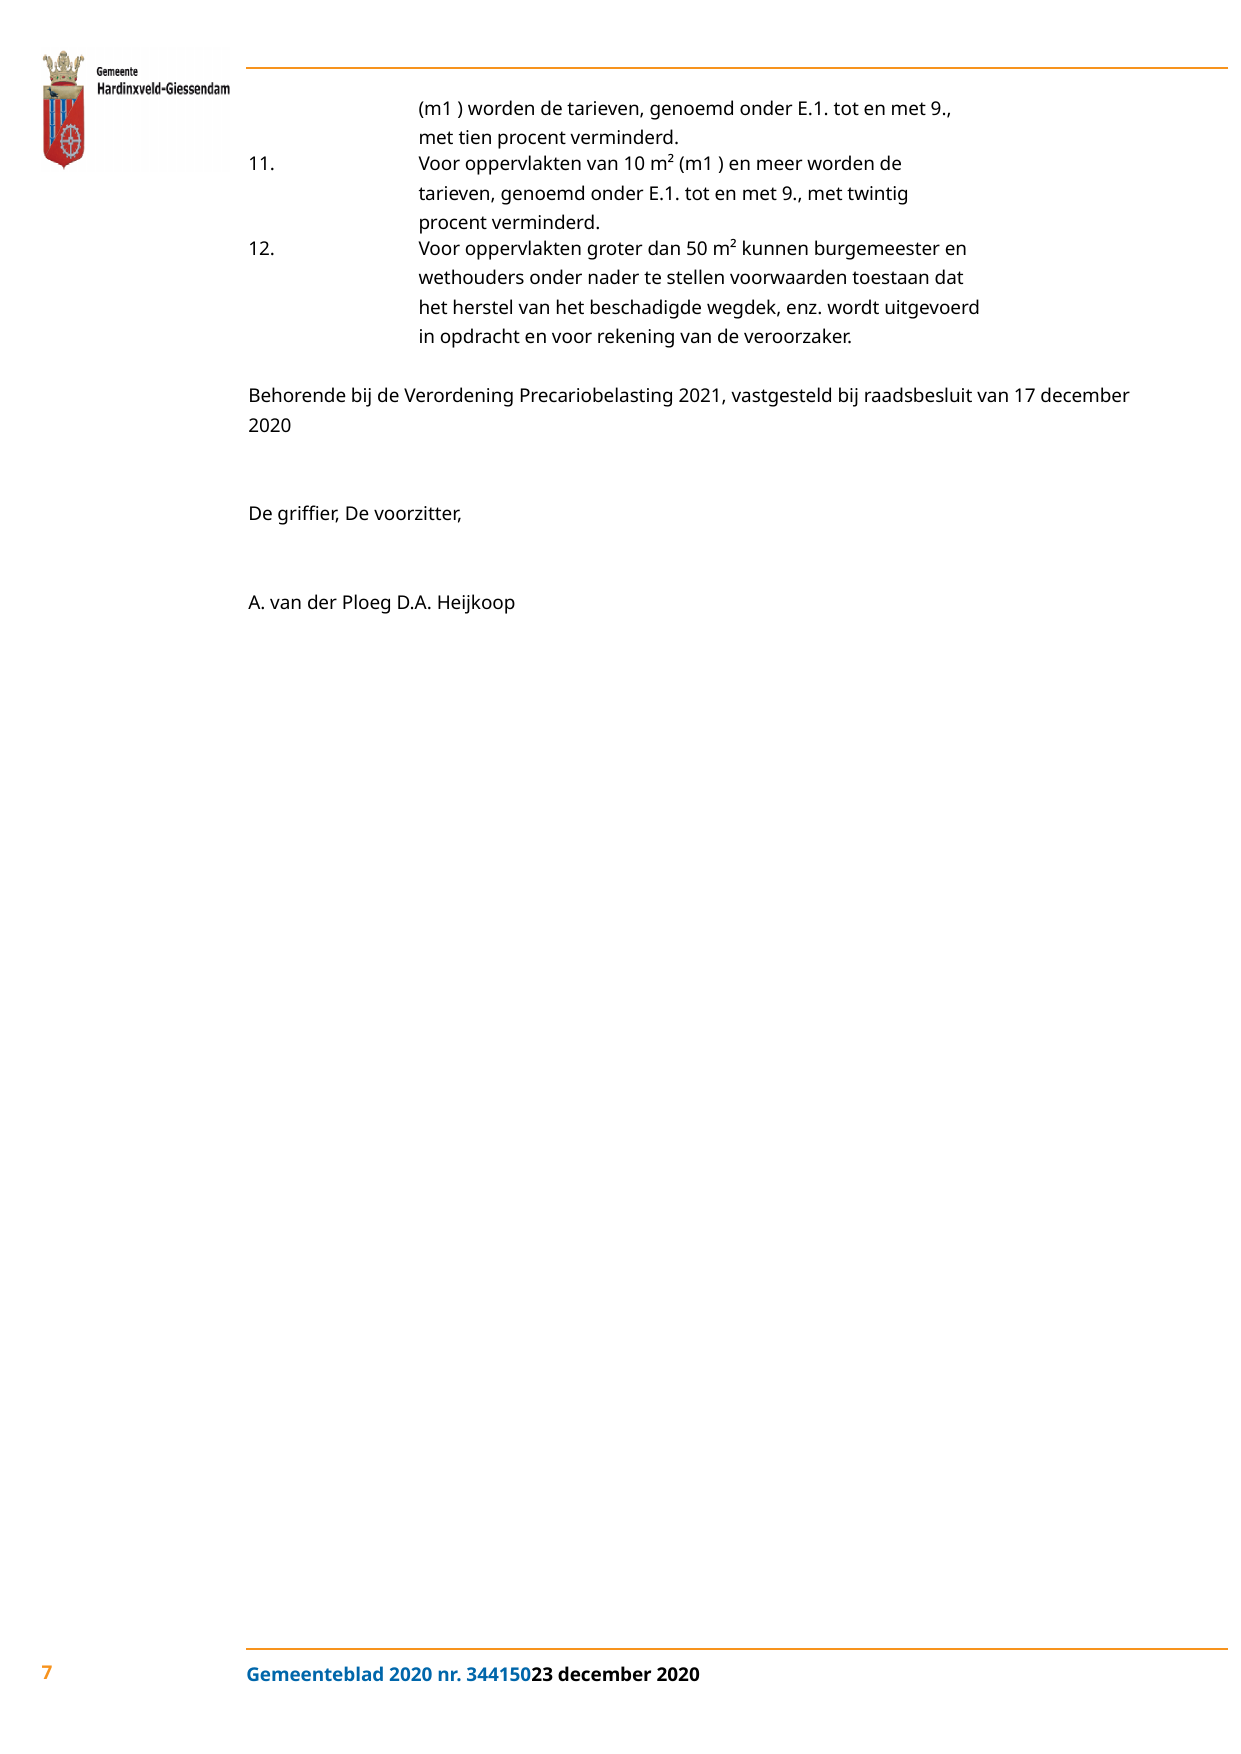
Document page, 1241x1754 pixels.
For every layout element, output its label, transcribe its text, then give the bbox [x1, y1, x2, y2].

table_cell [981, 95, 1152, 150]
table_cell Voor oppervlakten groter dan 50 m² kunnen burgemeester en wethouders onder nader te stellen voorwaarden toestaan dat het herstel van het beschadigde wegdek, enz. wordt uitgevoerd in opdracht en voor rekening van de veroorzaker. [418, 235, 981, 349]
table_cell [981, 150, 1152, 235]
table_cell [981, 235, 1152, 349]
picture [41, 47, 231, 172]
table_cell Voor oppervlakten van 10 m² (m1 ) en meer worden de tarieven, genoemd onder E.1. tot en met 9., met twintig procent verminderd. [418, 150, 981, 235]
text De griffier, De voorzitter, [248, 501, 1152, 526]
table_cell [248, 150, 418, 235]
table_cell [248, 95, 418, 150]
text A. van der Ploeg D.A. Heijkoop [248, 589, 1152, 615]
table_cell (m1 ) worden de tarieven, genoemd onder E.1. tot en met 9., met tien procent verminderd. [418, 95, 981, 150]
text Behorende bij de Verordening Precariobelasting 2021, vastgesteld bij raadsbesluit van 17 december 2020 [248, 382, 1152, 438]
table_cell [248, 235, 418, 349]
